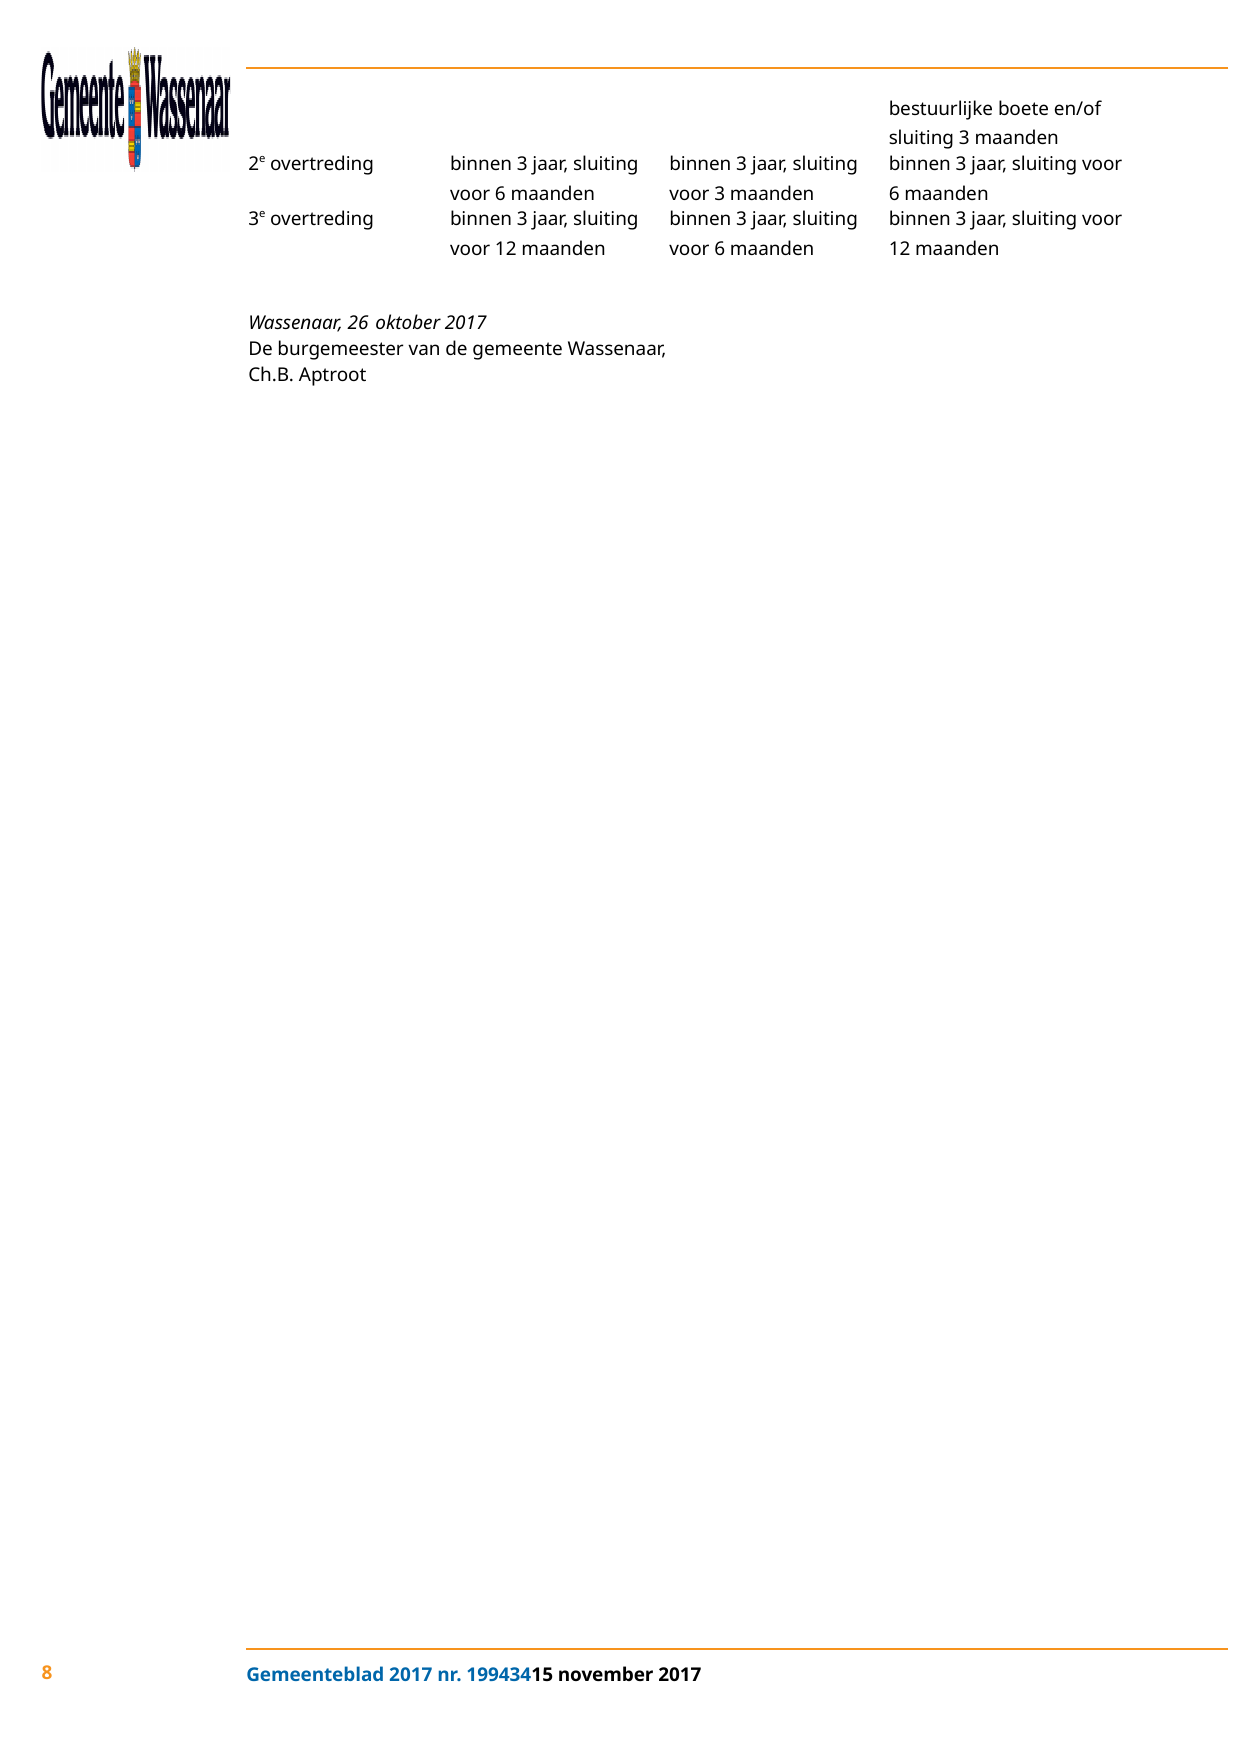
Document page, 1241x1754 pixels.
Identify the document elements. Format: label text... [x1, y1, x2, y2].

table_cell bestuurlijke boete en/of sluiting 3 maanden [889, 95, 1152, 150]
text Wassenaar, 26 oktober 2017 [248, 309, 1152, 335]
table_cell binnen 3 jaar, sluiting voor 12 maanden [450, 205, 669, 261]
table_cell [248, 95, 450, 150]
table_cell binnen 3 jaar, sluiting voor 6 maanden [450, 150, 669, 205]
table_cell [450, 95, 669, 150]
table_cell binnen 3 jaar, sluiting voor 6 maanden [889, 150, 1152, 205]
table_cell binnen 3 jaar, sluiting voor 3 maanden [669, 150, 888, 205]
table_cell [669, 95, 888, 150]
table_cell 2e overtreding [248, 150, 450, 205]
text De burgemeester van de gemeente Wassenaar, [248, 335, 1152, 361]
table_cell binnen 3 jaar, sluiting voor 12 maanden [889, 205, 1152, 261]
table_cell binnen 3 jaar, sluiting voor 6 maanden [669, 205, 888, 261]
table_cell 3e overtreding [248, 205, 450, 261]
text Ch.B. Aptroot [248, 361, 1152, 387]
picture [41, 47, 231, 172]
